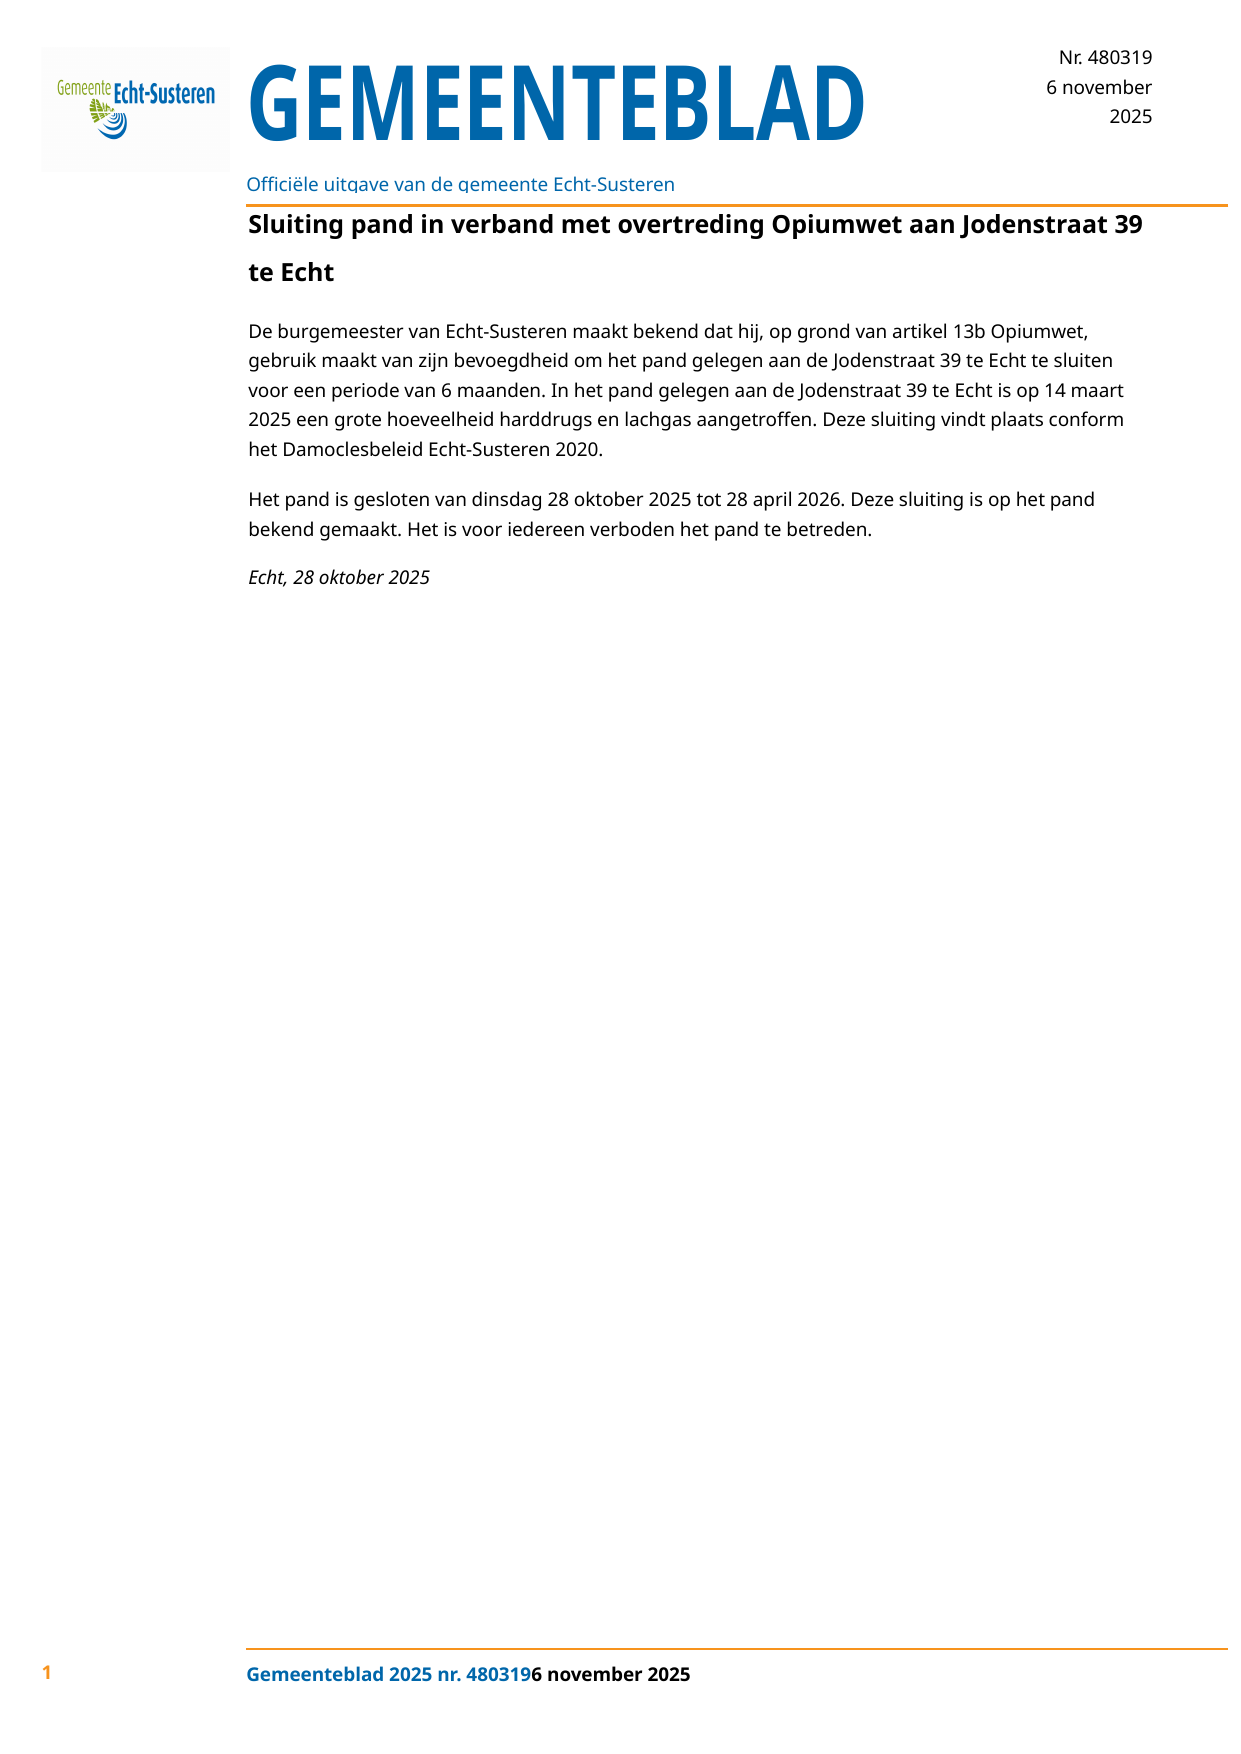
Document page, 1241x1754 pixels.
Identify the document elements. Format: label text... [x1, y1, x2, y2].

text Het pand is gesloten van dinsdag 28 oktober 2025 tot 28 april 2026. Deze sluiting is op het pand bekend gemaakt. Het is voor iedereen verboden het pand te betreden. [248, 487, 1152, 542]
text Echt, 28 oktober 2025 [248, 564, 1152, 590]
text De burgemeester van Echt-Susteren maakt bekend dat hij, op grond van artikel 13b Opiumwet, gebruik maakt van zijn bevoegdheid om het pand gelegen aan de Jodenstraat 39 te Echt te sluiten voor een periode van 6 maanden. In het pand gelegen aan de Jodenstraat 39 te Echt is op 14 maart 2025 een grote hoeveelheid harddrugs en lachgas aangetroffen. Deze sluiting vindt plaats conform het Damoclesbeleid Echt-Susteren 2020. [248, 318, 1152, 462]
picture [41, 47, 231, 172]
text Sluiting pand in verband met overtreding Opiumwet aan Jodenstraat 39 te Echt [248, 207, 1152, 288]
